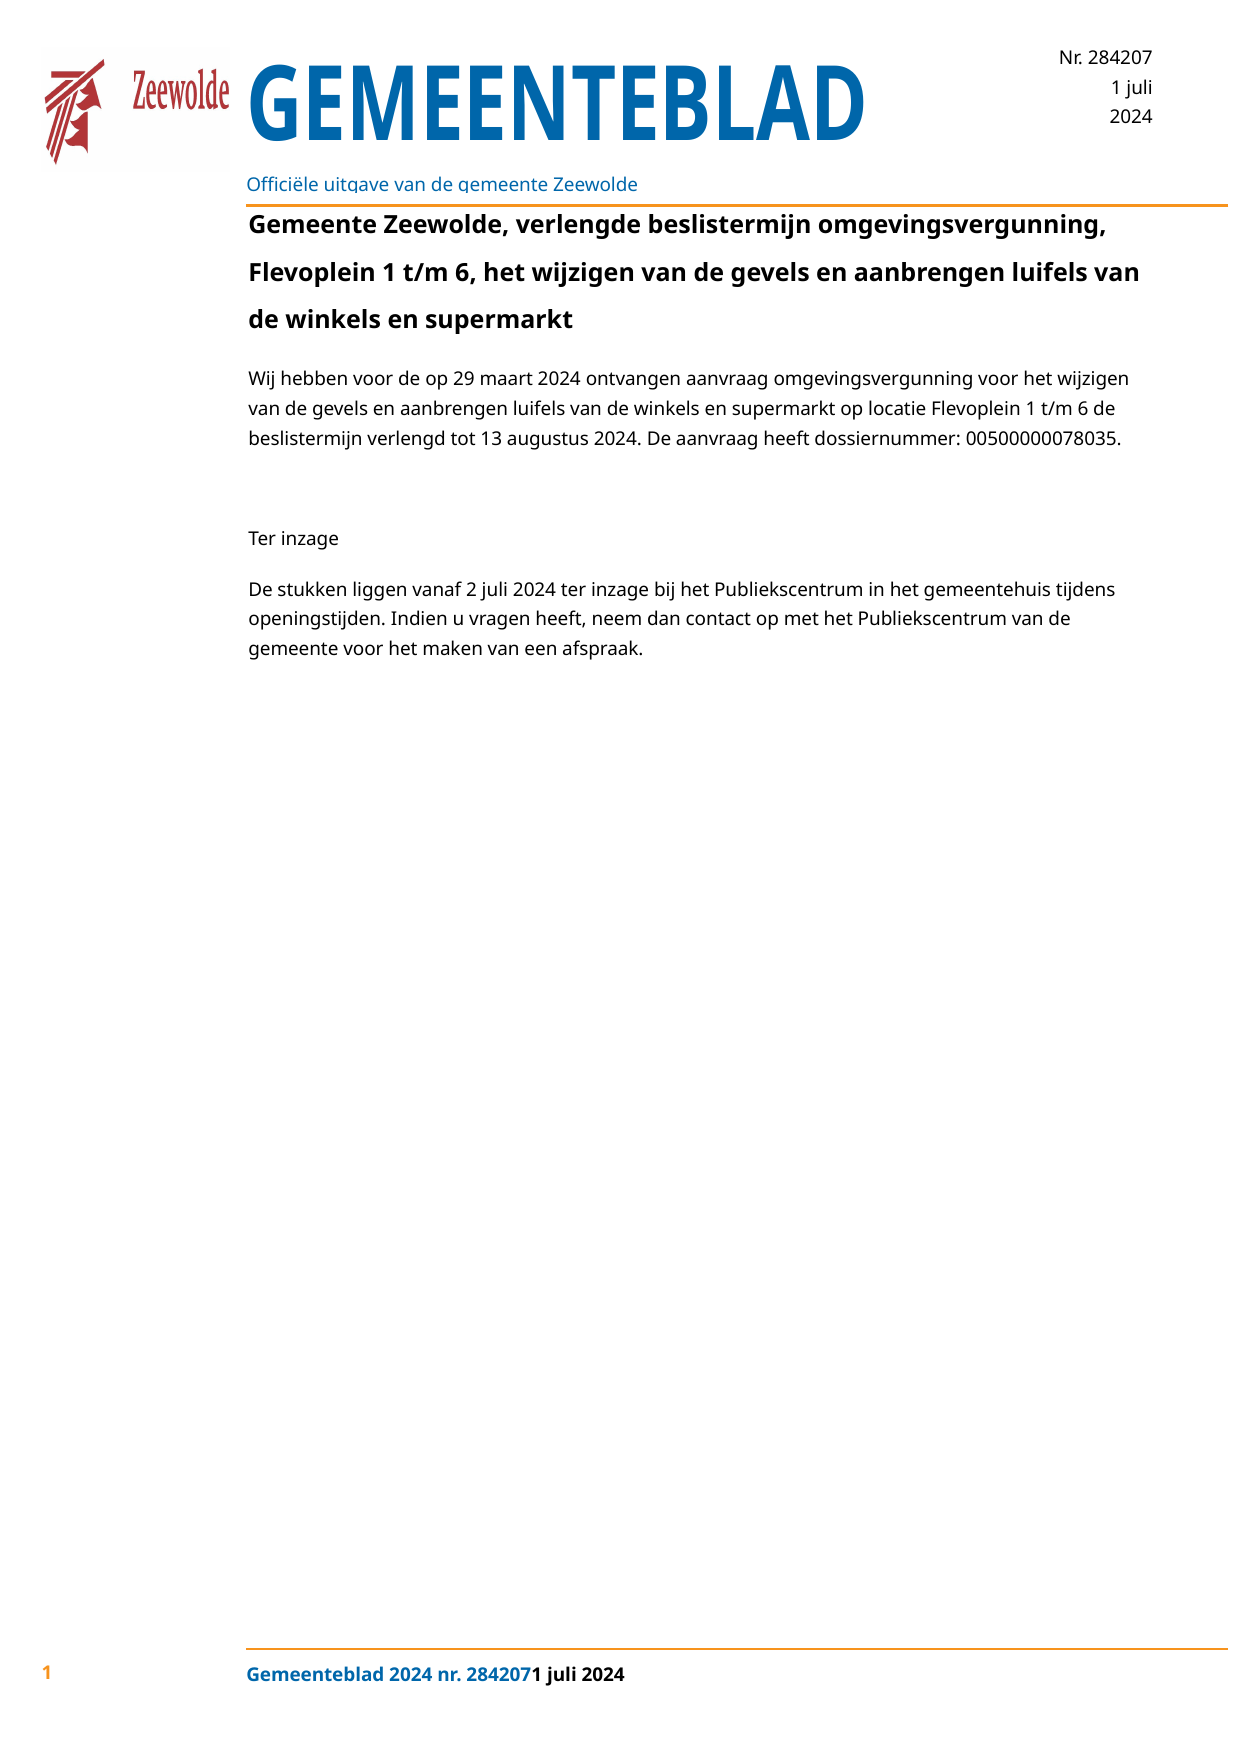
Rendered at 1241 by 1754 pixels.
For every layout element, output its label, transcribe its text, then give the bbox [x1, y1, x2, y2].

text Gemeente Zeewolde, verlengde beslistermijn omgevingsvergunning, Flevoplein 1 t/m 6, het wijzigen van de gevels en aanbrengen luifels van de winkels en supermarkt [248, 207, 1152, 336]
text Ter inzage [248, 526, 1152, 551]
picture [41, 47, 231, 172]
text De stukken liggen vanaf 2 juli 2024 ter inzage bij het Publiekscentrum in het gemeentehuis tijdens openingstijden. Indien u vragen heeft, neem dan contact op met het Publiekscentrum van de gemeente voor het maken van een afspraak. [248, 576, 1152, 661]
text Wij hebben voor de op 29 maart 2024 ontvangen aanvraag omgevingsvergunning voor het wijzigen van de gevels en aanbrengen luifels van de winkels en supermarkt op locatie Flevoplein 1 t/m 6 de beslistermijn verlengd tot 13 augustus 2024. De aanvraag heeft dossiernummer: 00500000078035. [248, 366, 1152, 450]
